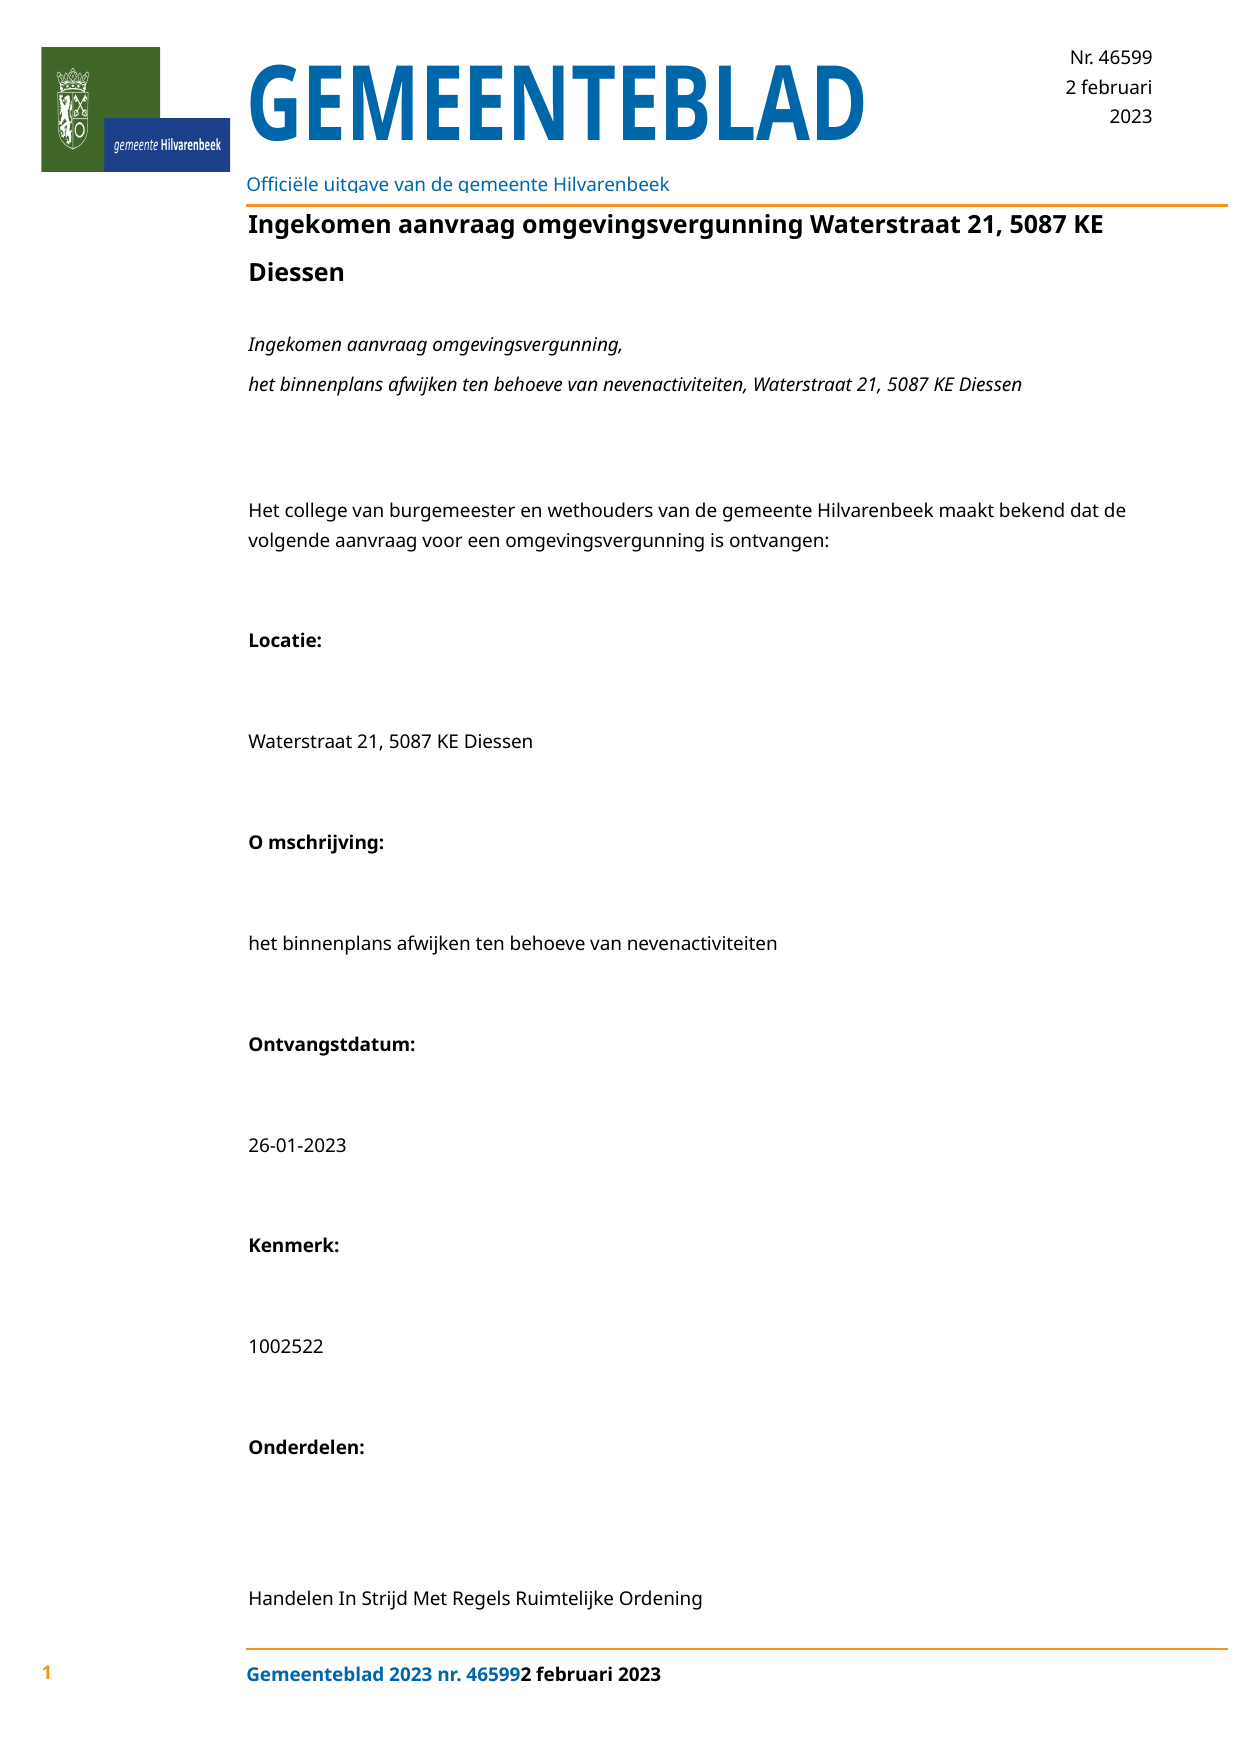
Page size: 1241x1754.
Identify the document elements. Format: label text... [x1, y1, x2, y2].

text het binnenplans afwijken ten behoeve van nevenactiviteiten [248, 930, 1152, 956]
text Onderdelen: [248, 1434, 1152, 1460]
picture [41, 47, 231, 172]
text O mschrijving: [248, 829, 1152, 855]
text Ontvangstdatum: [248, 1031, 1152, 1057]
text Kenmerk: [248, 1233, 1152, 1258]
text 26-01-2023 [248, 1132, 1152, 1158]
text Locatie: [248, 628, 1152, 653]
text Het college van burgemeester en wethouders van de gemeente Hilvarenbeek maakt bekend dat de volgende aanvraag voor een omgevingsvergunning is ontvangen: [248, 497, 1152, 553]
text Waterstraat 21, 5087 KE Diessen [248, 728, 1152, 754]
text Ingekomen aanvraag omgevingsvergunning Waterstraat 21, 5087 KE Diessen [248, 207, 1152, 288]
text Ingekomen aanvraag omgevingsvergunning, [248, 331, 1152, 357]
text het binnenplans afwijken ten behoeve van nevenactiviteiten, Waterstraat 21, 5087 KE Diessen [248, 371, 1152, 396]
text 1002522 [248, 1333, 1152, 1359]
text Handelen In Strijd Met Regels Ruimtelijke Ordening [248, 1586, 1152, 1611]
